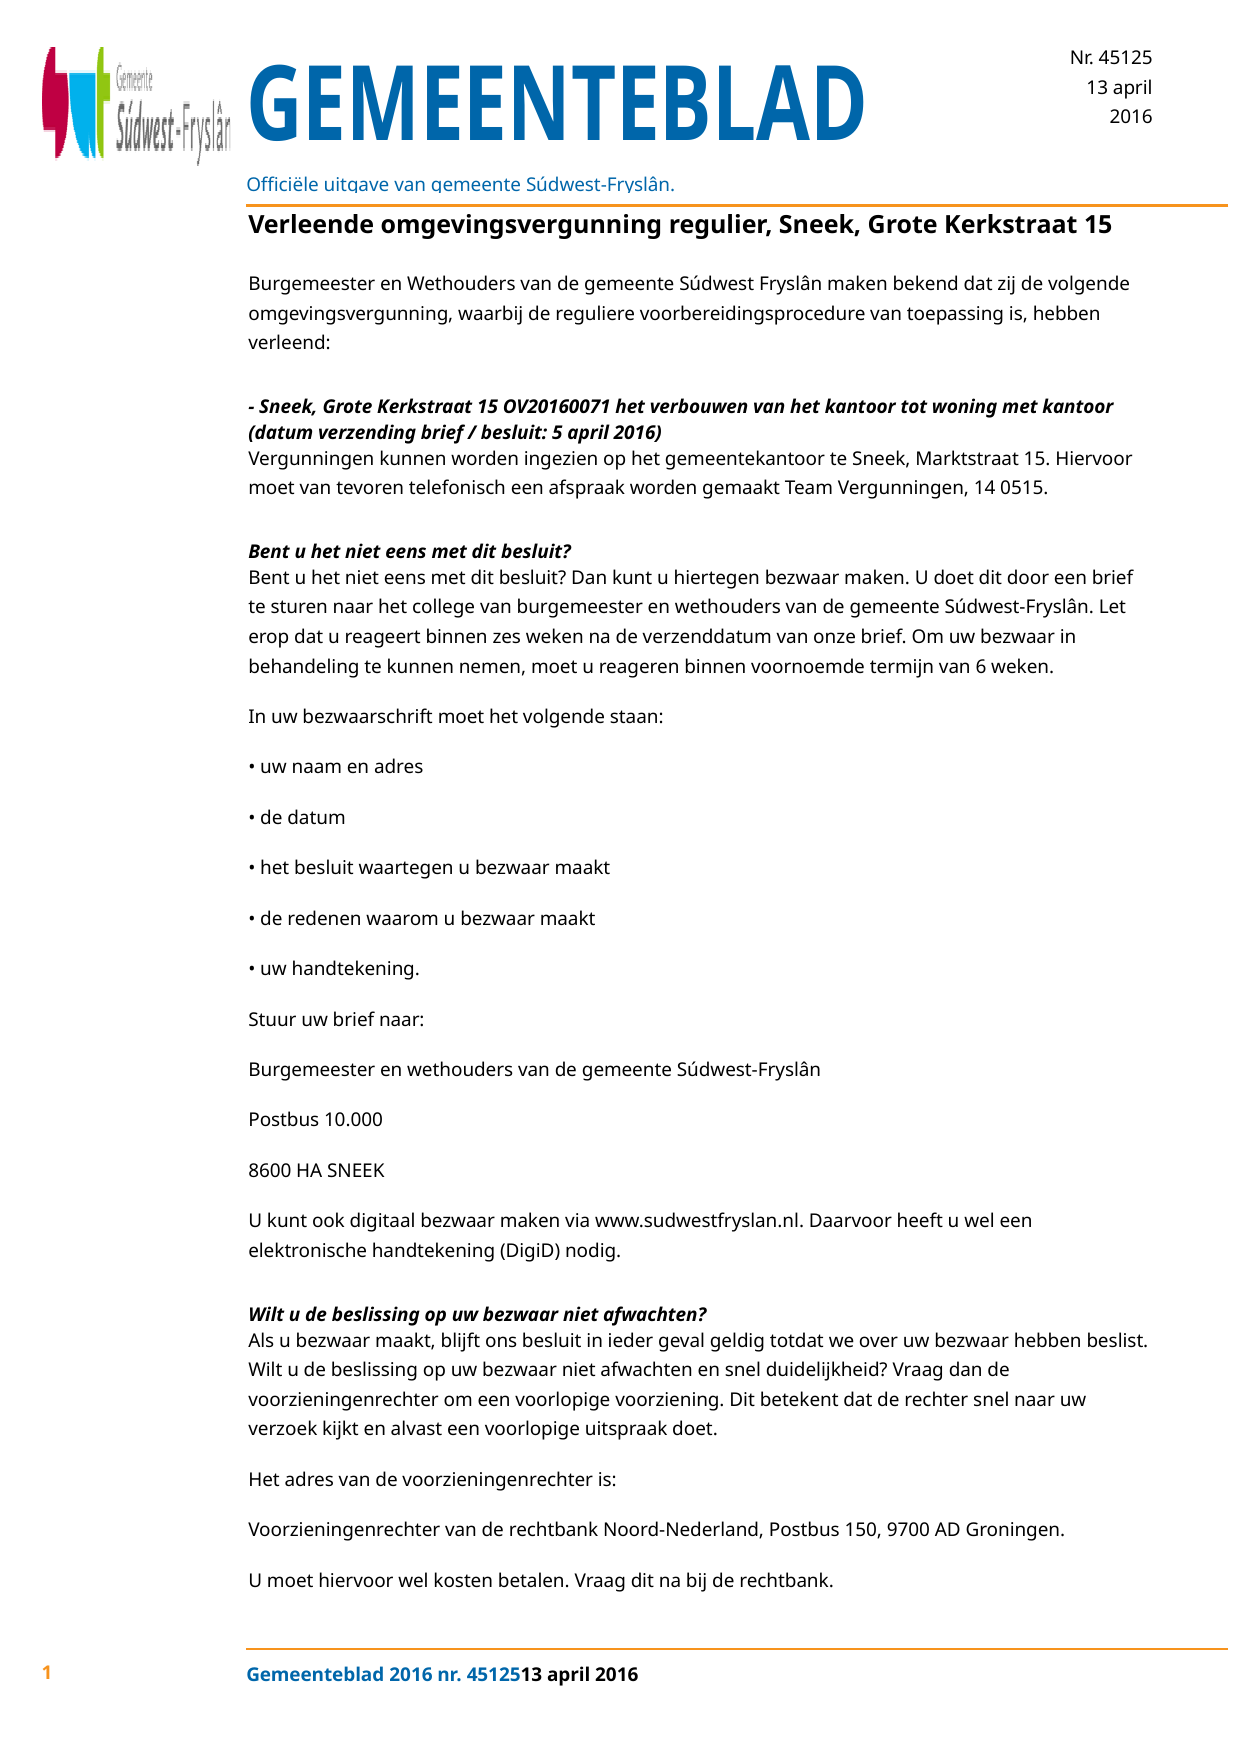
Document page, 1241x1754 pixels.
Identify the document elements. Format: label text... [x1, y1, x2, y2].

text Als u bezwaar maakt, blijft ons besluit in ieder geval geldig totdat we over uw bezwaar hebben beslist. Wilt u de beslissing op uw bezwaar niet afwachten en snel duidelijkheid? Vraag dan de voorzieningenrechter om een voorlopige voorziening. Dit betekent dat de rechter snel naar uw verzoek kijkt en alvast een voorlopige uitspraak doet. [248, 1327, 1152, 1441]
text • uw naam en adres [248, 754, 1152, 779]
picture [41, 47, 231, 172]
text • uw handtekening. [248, 955, 1152, 981]
text 8600 HA SNEEK [248, 1157, 1152, 1183]
text • het besluit waartegen u bezwaar maakt [248, 854, 1152, 880]
text Burgemeester en Wethouders van de gemeente Súdwest Fryslân maken bekend dat zij de volgende omgevingsvergunning, waarbij de reguliere voorbereidingsprocedure van toepassing is, hebben verleend: [248, 270, 1152, 355]
text U kunt ook digitaal bezwaar maken via www.sudwestfryslan.nl. Daarvoor heeft u wel een elektronische handtekening (DigiD) nodig. [248, 1207, 1152, 1263]
text • de redenen waarom u bezwaar maakt [248, 905, 1152, 931]
text Bent u het niet eens met dit besluit? Dan kunt u hiertegen bezwaar maken. U doet dit door een brief te sturen naar het college van burgemeester en wethouders van de gemeente Súdwest-Fryslân. Let erop dat u reageert binnen zes weken na de verzenddatum van onze brief. Om uw bezwaar in behandeling te kunnen nemen, moet u reageren binnen voornoemde termijn van 6 weken. [248, 564, 1152, 679]
text • de datum [248, 804, 1152, 830]
text Postbus 10.000 [248, 1107, 1152, 1132]
text Stuur uw brief naar: [248, 1006, 1152, 1032]
text Voorzieningenrechter van de rechtbank Noord-Nederland, Postbus 150, 9700 AD Groningen. [248, 1516, 1152, 1542]
text Verleende omgevingsvergunning regulier, Sneek, Grote Kerkstraat 15 [248, 207, 1152, 241]
text Bent u het niet eens met dit besluit? [248, 538, 1152, 564]
text U moet hiervoor wel kosten betalen. Vraag dit na bij de rechtbank. [248, 1567, 1152, 1592]
text Wilt u de beslissing op uw bezwaar niet afwachten? [248, 1301, 1152, 1327]
text Het adres van de voorzieningenrechter is: [248, 1466, 1152, 1492]
text In uw bezwaarschrift moet het volgende staan: [248, 703, 1152, 729]
text Burgemeester en wethouders van de gemeente Súdwest-Fryslân [248, 1056, 1152, 1082]
text Vergunningen kunnen worden ingezien op het gemeentekantoor te Sneek, Marktstraat 15. Hiervoor moet van tevoren telefonisch een afspraak worden gemaakt Team Vergunningen, 14 0515. [248, 445, 1152, 500]
text - Sneek, Grote Kerkstraat 15 OV20160071 het verbouwen van het kantoor tot woning met kantoor (datum verzending brief / besluit: 5 april 2016) [248, 393, 1152, 445]
